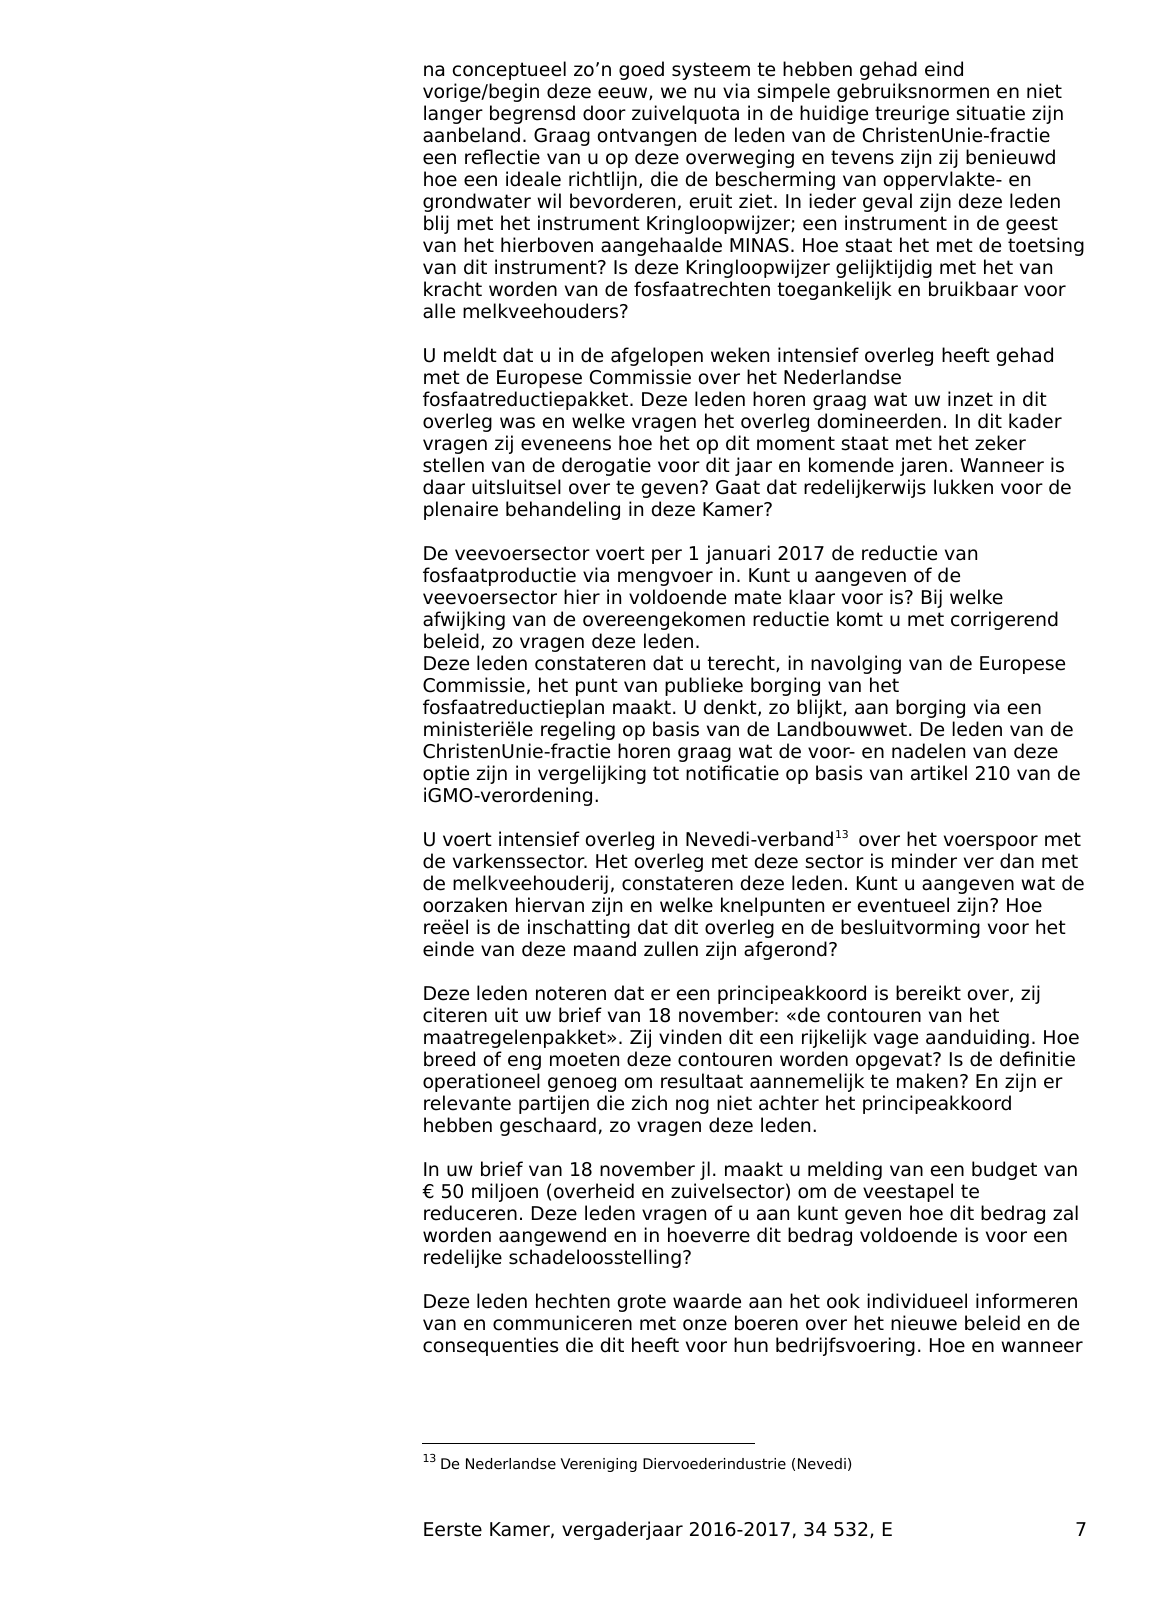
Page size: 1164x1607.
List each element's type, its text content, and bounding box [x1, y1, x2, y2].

text Deze leden constateren dat u terecht, in navolging van de Europese Commissie, het punt van publieke borging van het fosfaatreductieplan maakt. U denkt, zo blijkt, aan borging via een ministeriële regeling op basis van de Landbouwwet. De leden van de ChristenUnie-fractie horen graag wat de voor- en nadelen van deze optie zijn in vergelijking tot notificatie op basis van artikel 210 van de iGMO-verordening. [422, 653, 1087, 807]
text De veevoersector voert per 1 januari 2017 de reductie van fosfaatproductie via mengvoer in. Kunt u aangeven of de veevoersector hier in voldoende mate klaar voor is? Bij welke afwijking van de overeengekomen reductie komt u met corrigerend beleid, zo vragen deze leden. [422, 543, 1087, 653]
text na conceptueel zo’n goed systeem te hebben gehad eind vorige/begin deze eeuw, we nu via simpele gebruiksnormen en niet langer begrensd door zuivelquota in de huidige treurige situatie zijn aanbeland. Graag ontvangen de leden van de ChristenUnie-fractie een reflectie van u op deze overweging en tevens zijn zij benieuwd hoe een ideale richtlijn, die de bescherming van oppervlakte- en grondwater wil bevorderen, eruit ziet. In ieder geval zijn deze leden blij met het instrument Kringloopwijzer; een instrument in de geest van het hierboven aangehaalde MINAS. Hoe staat het met de toetsing van dit instrument? Is deze Kringloopwijzer gelijktijdig met het van kracht worden van de fosfaatrechten toegankelijk en bruikbaar voor alle melkveehouders? [422, 59, 1087, 323]
text U meldt dat u in de afgelopen weken intensief overleg heeft gehad met de Europese Commissie over het Nederlandse fosfaatreductiepakket. Deze leden horen graag wat uw inzet in dit overleg was en welke vragen het overleg domineerden. In dit kader vragen zij eveneens hoe het op dit moment staat met het zeker stellen van de derogatie voor dit jaar en komende jaren. Wanneer is daar uitsluitsel over te geven? Gaat dat redelijkerwijs lukken voor de plenaire behandeling in deze Kamer? [422, 345, 1087, 521]
text In uw brief van 18 november jl. maakt u melding van een budget van € 50 miljoen (overheid en zuivelsector) om de veestapel te reduceren. Deze leden vragen of u aan kunt geven hoe dit bedrag zal worden aangewend en in hoeverre dit bedrag voldoende is voor een redelijke schadeloosstelling? [422, 1159, 1087, 1269]
text U voert intensief overleg in Nevedi-verband over het voerspoor met de varkenssector. Het overleg met deze sector is minder ver dan met de melkveehouderij, constateren deze leden. Kunt u aangeven wat de oorzaken hiervan zijn en welke knelpunten er eventueel zijn? Hoe reëel is de inschatting dat dit overleg en de besluitvorming voor het einde van deze maand zullen zijn afgerond? [422, 829, 1087, 961]
text Deze leden hechten grote waarde aan het ook individueel informeren van en communiceren met onze boeren over het nieuwe beleid en de consequenties die dit heeft voor hun bedrijfsvoering. Hoe en wanneer [422, 1291, 1087, 1357]
text Deze leden noteren dat er een principeakkoord is bereikt over, zij citeren uit uw brief van 18 november: «de contouren van het maatregelenpakket». Zij vinden dit een rijkelijk vage aanduiding. Hoe breed of eng moeten deze contouren worden opgevat? Is de definitie operationeel genoeg om resultaat aannemelijk te maken? En zijn er relevante partijen die zich nog niet achter het principeakkoord hebben geschaard, zo vragen deze leden. [422, 983, 1087, 1137]
text De Nederlandse Vereniging Diervoederindustrie (Nevedi) [422, 1452, 1087, 1474]
